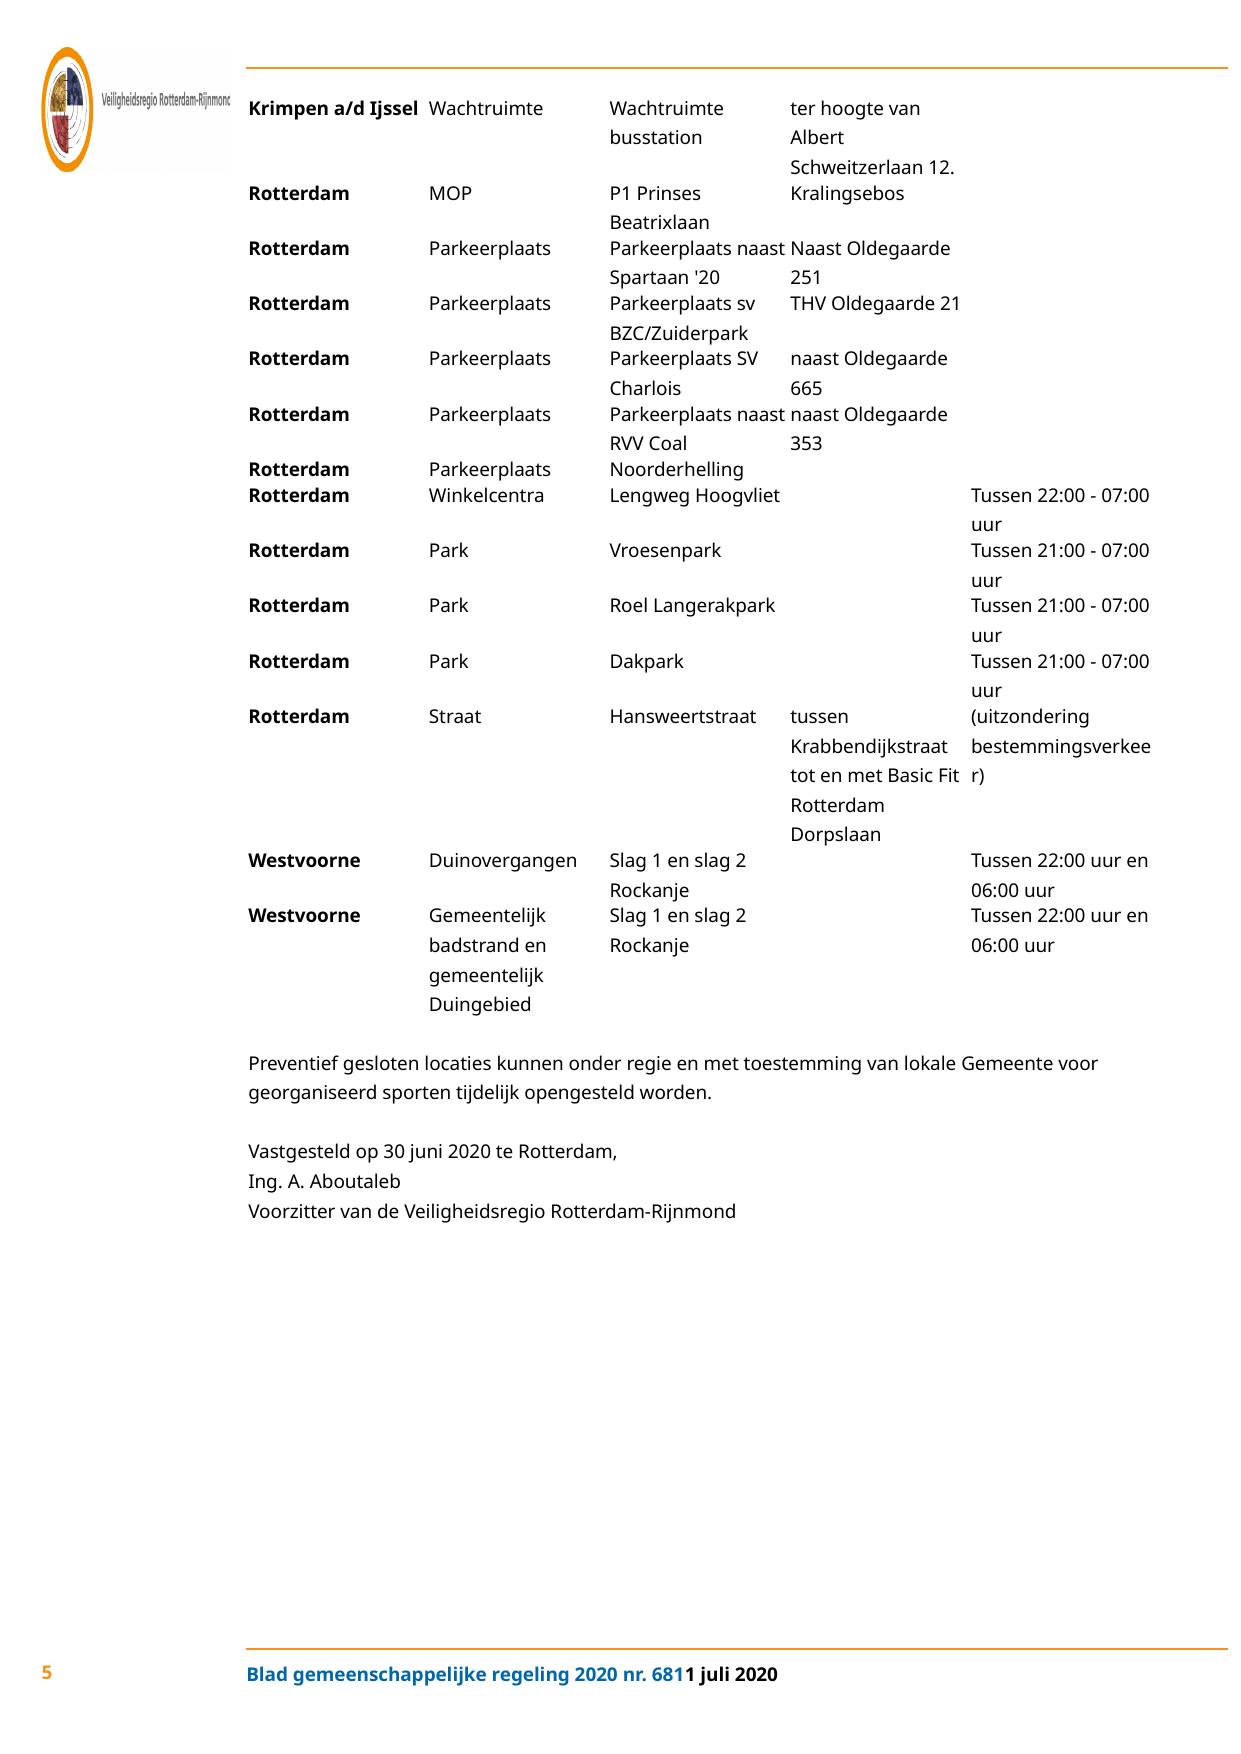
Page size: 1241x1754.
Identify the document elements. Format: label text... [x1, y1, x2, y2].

table_cell [790, 456, 971, 482]
table_cell [971, 290, 1152, 346]
table_cell Parkeerplaats naast Spartaan '20 [609, 235, 790, 290]
table_cell tussen Krabbendijkstraat tot en met Basic Fit Rotterdam Dorpslaan [790, 703, 971, 847]
table_cell Parkeerplaats SV Charlois [609, 346, 790, 401]
table_cell [790, 903, 971, 1017]
table_cell [971, 235, 1152, 290]
table_cell [971, 456, 1152, 482]
table_cell Parkeerplaats naast RVV Coal [609, 401, 790, 456]
table_cell ter hoogte van Albert Schweitzerlaan 12. [790, 95, 971, 180]
table_cell [790, 593, 971, 648]
text Voorzitter van de Veiligheidsregio Rotterdam-Rijnmond [248, 1198, 1152, 1223]
table_cell Tussen 22:00 uur en 06:00 uur [971, 903, 1152, 1017]
table_cell Park [429, 593, 609, 648]
table_cell Vroesenpark [609, 537, 790, 593]
table_cell [790, 482, 971, 537]
table_cell Wachtruimte [429, 95, 609, 180]
table_cell Parkeerplaats sv BZC/Zuiderpark [609, 290, 790, 346]
table_cell Parkeerplaats [429, 235, 609, 290]
table_cell Rotterdam [248, 290, 429, 346]
table_cell Noorderhelling [609, 456, 790, 482]
table_cell Rotterdam [248, 537, 429, 593]
table_cell [971, 346, 1152, 401]
table_cell Westvoorne [248, 903, 429, 1017]
table_cell naast Oldegaarde 353 [790, 401, 971, 456]
table_cell [790, 847, 971, 903]
table_cell [790, 648, 971, 703]
table_cell Tussen 21:00 - 07:00 uur [971, 593, 1152, 648]
table_cell Kralingsebos [790, 180, 971, 235]
table_cell [971, 180, 1152, 235]
table_cell Winkelcentra [429, 482, 609, 537]
text Vastgesteld op 30 juni 2020 te Rotterdam, [248, 1139, 1152, 1164]
table_cell Hansweertstraat [609, 703, 790, 847]
table_cell Tussen 21:00 - 07:00 uur [971, 537, 1152, 593]
table_cell Krimpen a/d Ijssel [248, 95, 429, 180]
table_cell Wachtruimte busstation [609, 95, 790, 180]
table_cell Naast Oldegaarde 251 [790, 235, 971, 290]
table_cell Park [429, 648, 609, 703]
table_cell Rotterdam [248, 648, 429, 703]
table_cell Lengweg Hoogvliet [609, 482, 790, 537]
table_cell Gemeentelijk badstrand en gemeentelijk Duingebied [429, 903, 609, 1017]
table_cell Rotterdam [248, 703, 429, 847]
picture [41, 47, 231, 172]
table_cell MOP [429, 180, 609, 235]
table_cell naast Oldegaarde 665 [790, 346, 971, 401]
table_cell P1 Prinses Beatrixlaan [609, 180, 790, 235]
table_cell Dakpark [609, 648, 790, 703]
table_cell Parkeerplaats [429, 401, 609, 456]
table_cell [971, 401, 1152, 456]
text Preventief gesloten locaties kunnen onder regie en met toestemming van lokale Gemeente voor georganiseerd sporten tijdelijk opengesteld worden. [248, 1050, 1152, 1105]
table_cell (uitzondering bestemmingsverkeer) [971, 703, 1152, 847]
table_cell [790, 537, 971, 593]
table_cell Tussen 22:00 - 07:00 uur [971, 482, 1152, 537]
table_cell Parkeerplaats [429, 456, 609, 482]
table_cell Rotterdam [248, 456, 429, 482]
text Ing. A. Aboutaleb [248, 1168, 1152, 1194]
table_cell [971, 95, 1152, 180]
table_cell Straat [429, 703, 609, 847]
table_cell Rotterdam [248, 235, 429, 290]
table_cell Rotterdam [248, 593, 429, 648]
table_cell THV Oldegaarde 21 [790, 290, 971, 346]
table_cell Slag 1 en slag 2 Rockanje [609, 847, 790, 903]
table_cell Duinovergangen [429, 847, 609, 903]
table_cell Rotterdam [248, 482, 429, 537]
table_cell Tussen 22:00 uur en 06:00 uur [971, 847, 1152, 903]
table_cell Rotterdam [248, 346, 429, 401]
table_cell Tussen 21:00 - 07:00 uur [971, 648, 1152, 703]
table_cell Parkeerplaats [429, 346, 609, 401]
table_cell Westvoorne [248, 847, 429, 903]
table_cell Rotterdam [248, 180, 429, 235]
table_cell Parkeerplaats [429, 290, 609, 346]
table_cell Rotterdam [248, 401, 429, 456]
table_cell Roel Langerakpark [609, 593, 790, 648]
table_cell Park [429, 537, 609, 593]
table_cell Slag 1 en slag 2 Rockanje [609, 903, 790, 1017]
